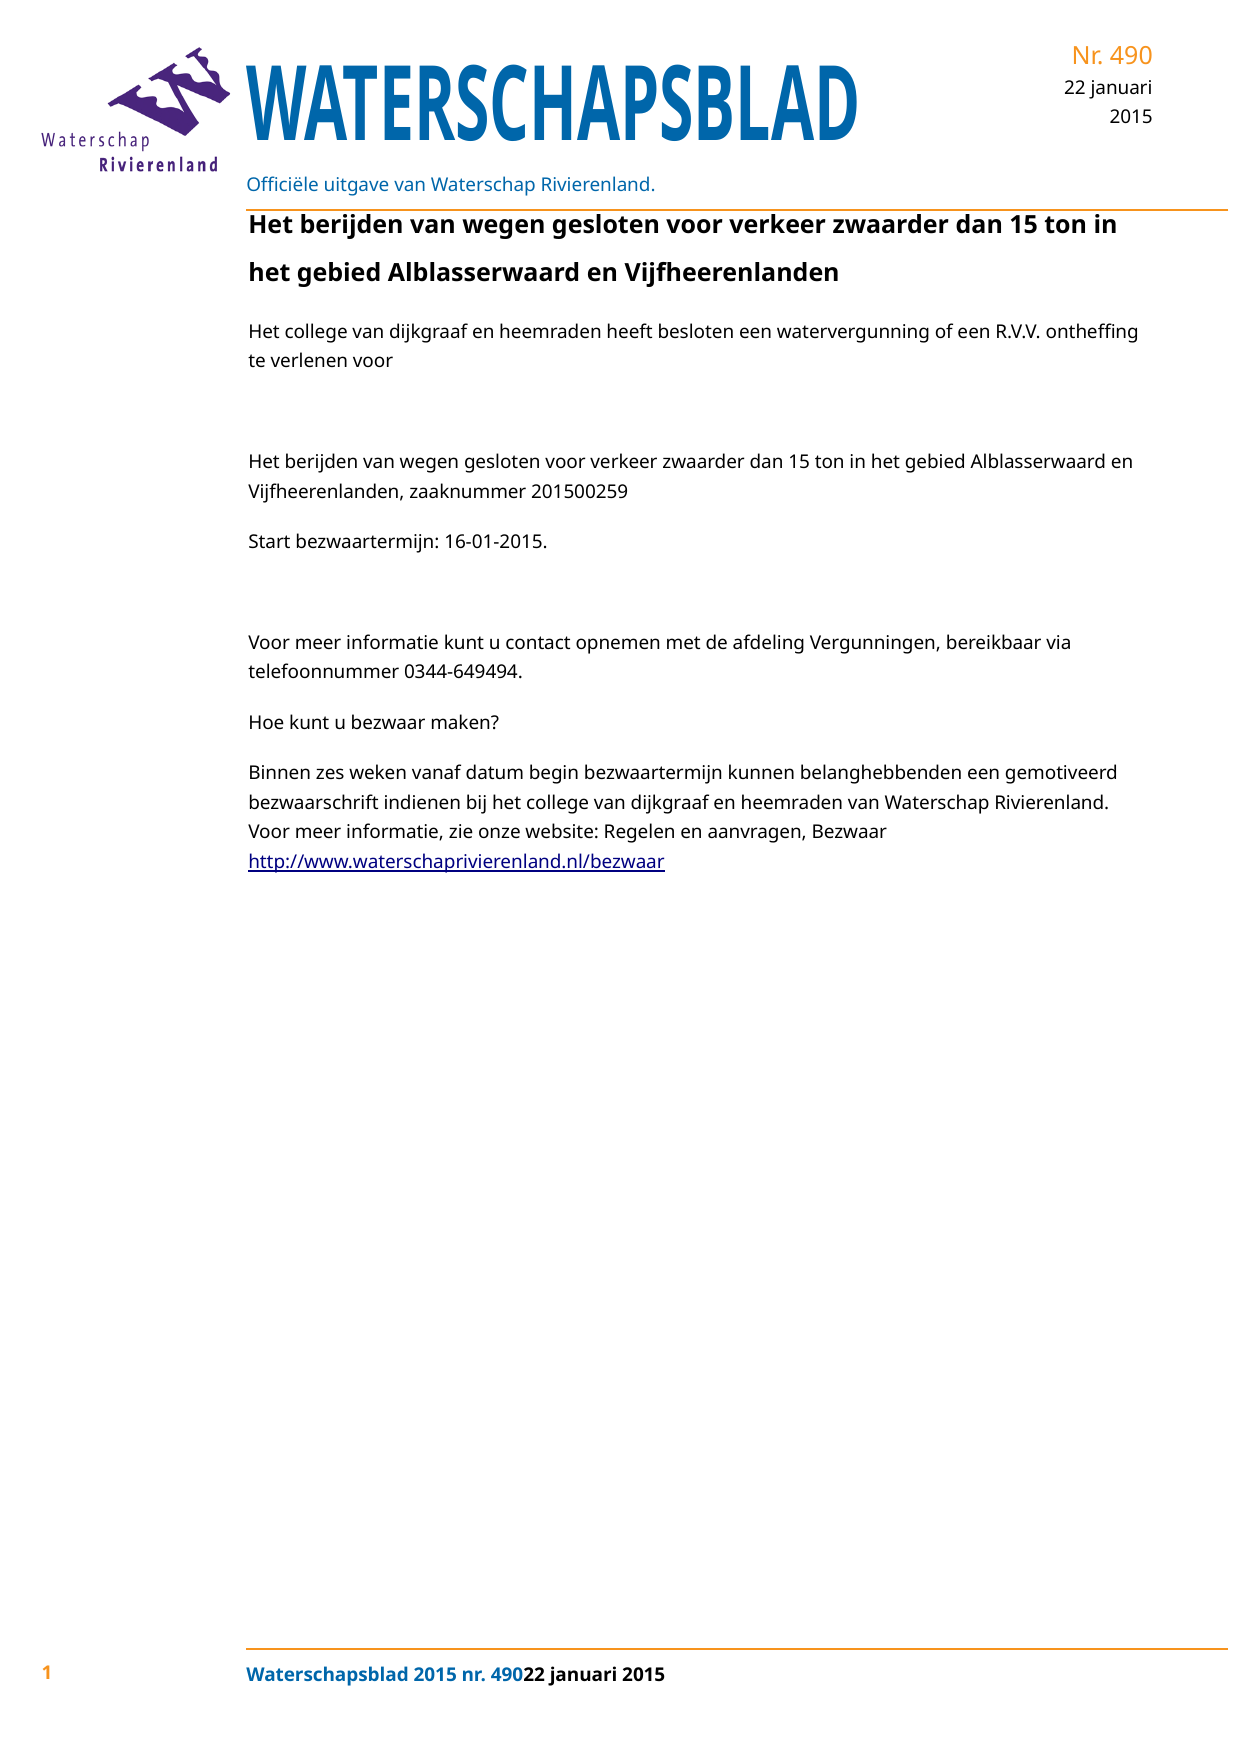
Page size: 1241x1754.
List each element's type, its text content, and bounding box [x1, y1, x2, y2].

picture [41, 47, 231, 172]
text Het berijden van wegen gesloten voor verkeer zwaarder dan 15 ton in het gebied Alblasserwaard en Vijfheerenlanden [248, 211, 1152, 288]
text Voor meer informatie kunt u contact opnemen met de afdeling Vergunningen, bereikbaar via telefoonnummer 0344-649494. [248, 629, 1152, 684]
text Start bezwaartermijn: 16-01-2015. [248, 528, 1152, 554]
text Hoe kunt u bezwaar maken? [248, 709, 1152, 735]
text Het college van dijkgraaf en heemraden heeft besloten een watervergunning of een R.V.V. ontheffing te verlenen voor [248, 318, 1152, 373]
text Binnen zes weken vanaf datum begin bezwaartermijn kunnen belanghebbenden een gemotiveerd bezwaarschrift indienen bij het college van dijkgraaf en heemraden van Waterschap Rivierenland. Voor meer informatie, zie onze website: Regelen en aanvragen, Bezwaar http://www.waterschaprivierenland.nl/bezwaar [248, 759, 1152, 874]
text Het berijden van wegen gesloten voor verkeer zwaarder dan 15 ton in het gebied Alblasserwaard en Vijfheerenlanden, zaaknummer 201500259 [248, 448, 1152, 504]
